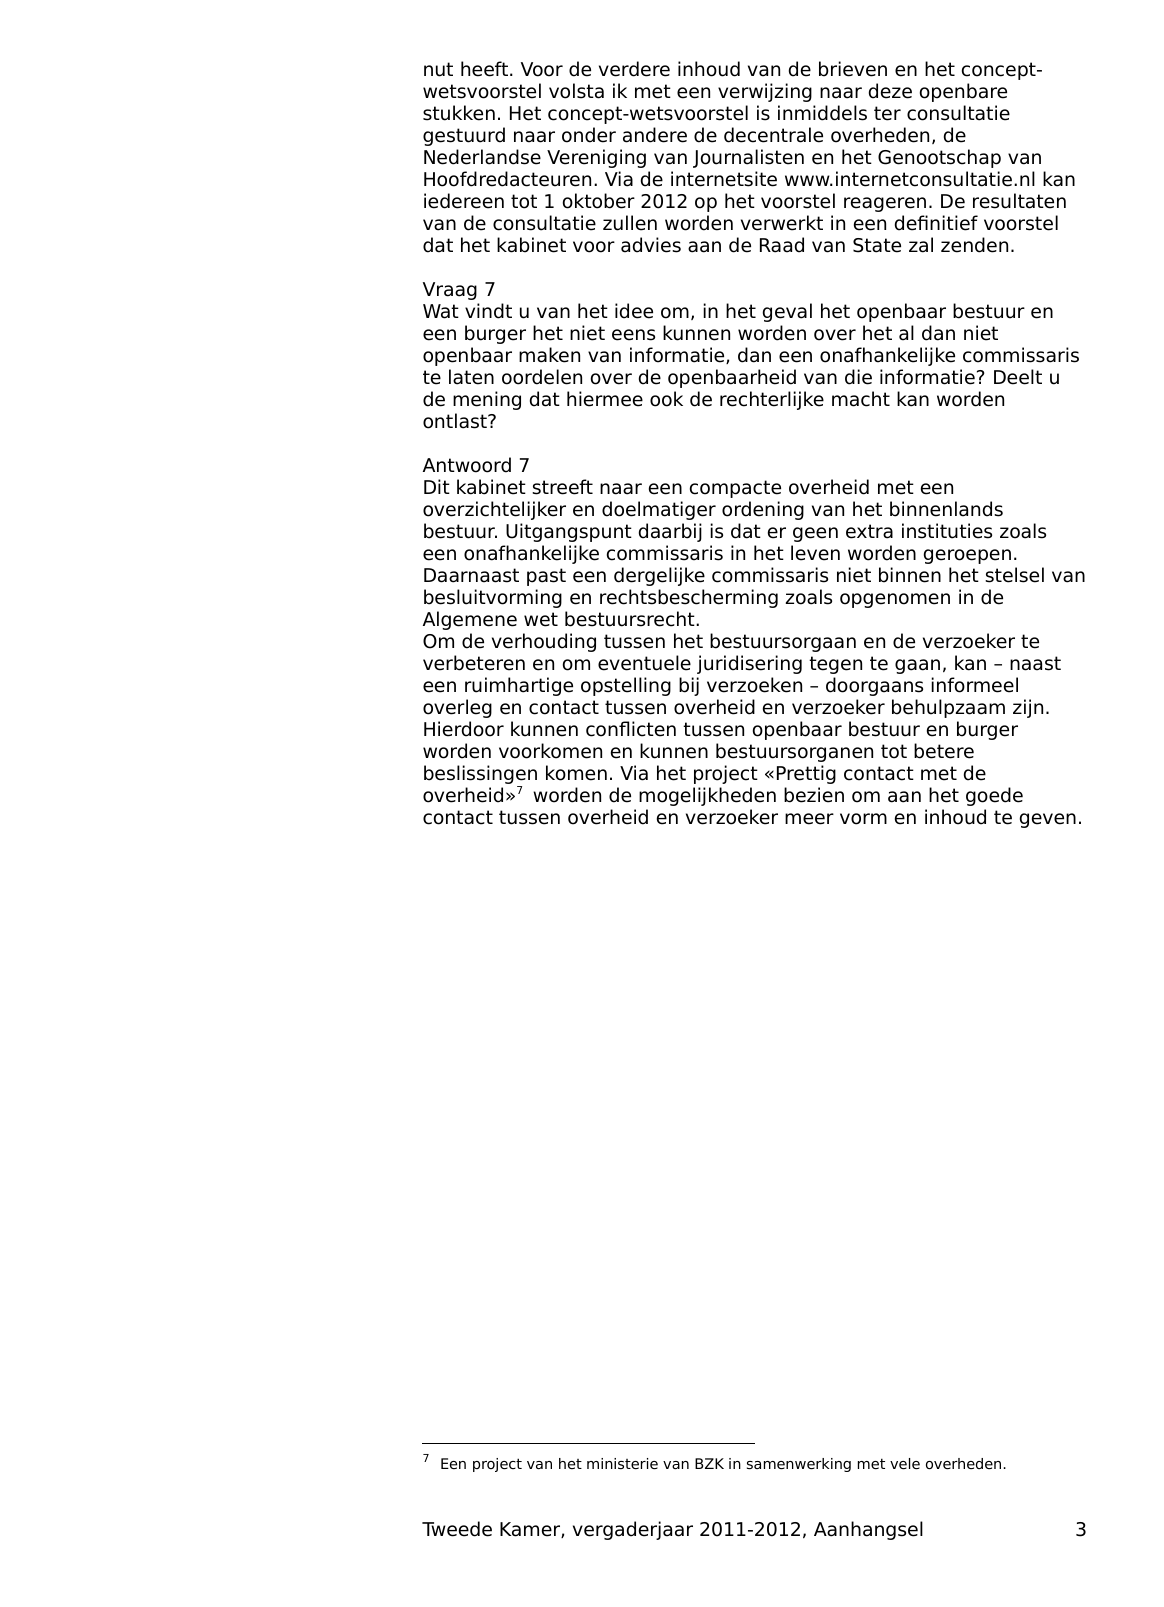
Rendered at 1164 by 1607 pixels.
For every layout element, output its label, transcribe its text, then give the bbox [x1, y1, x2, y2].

text Om de verhouding tussen het bestuursorgaan en de verzoeker te verbeteren en om eventuele juridisering tegen te gaan, kan – naast een ruimhartige opstelling bij verzoeken – doorgaans informeel overleg en contact tussen overheid en verzoeker behulpzaam zijn. Hierdoor kunnen conflicten tussen openbaar bestuur en burger worden voorkomen en kunnen bestuursorganen tot betere beslissingen komen. Via het project «Prettig contact met de overheid» worden de mogelijkheden bezien om aan het goede contact tussen overheid en verzoeker meer vorm en inhoud te geven. [422, 631, 1087, 829]
text Wat vindt u van het idee om, in het geval het openbaar bestuur en een burger het niet eens kunnen worden over het al dan niet openbaar maken van informatie, dan een onafhankelijke commissaris te laten oordelen over de openbaarheid van die informatie? Deelt u de mening dat hiermee ook de rechterlijke macht kan worden ontlast? [422, 301, 1087, 433]
text Antwoord 7 [422, 455, 1087, 477]
text Dit kabinet streeft naar een compacte overheid met een overzichtelijker en doelmatiger ordening van het binnenlands bestuur. Uitgangspunt daarbij is dat er geen extra instituties zoals een onafhankelijke commissaris in het leven worden geroepen. Daarnaast past een dergelijke commissaris niet binnen het stelsel van besluitvorming en rechtsbescherming zoals opgenomen in de Algemene wet bestuursrecht. [422, 477, 1087, 631]
text Vraag 7 [422, 279, 1087, 301]
text Een project van het ministerie van BZK in samenwerking met vele overheden. [422, 1452, 1087, 1474]
text nut heeft. Voor de verdere inhoud van de brieven en het concept-wetsvoorstel volsta ik met een verwijzing naar deze openbare stukken. Het concept-wetsvoorstel is inmiddels ter consultatie gestuurd naar onder andere de decentrale overheden, de Nederlandse Vereniging van Journalisten en het Genootschap van Hoofdredacteuren. Via de internetsite www.internetconsultatie.nl kan iedereen tot 1 oktober 2012 op het voorstel reageren. De resultaten van de consultatie zullen worden verwerkt in een definitief voorstel dat het kabinet voor advies aan de Raad van State zal zenden. [422, 59, 1087, 257]
